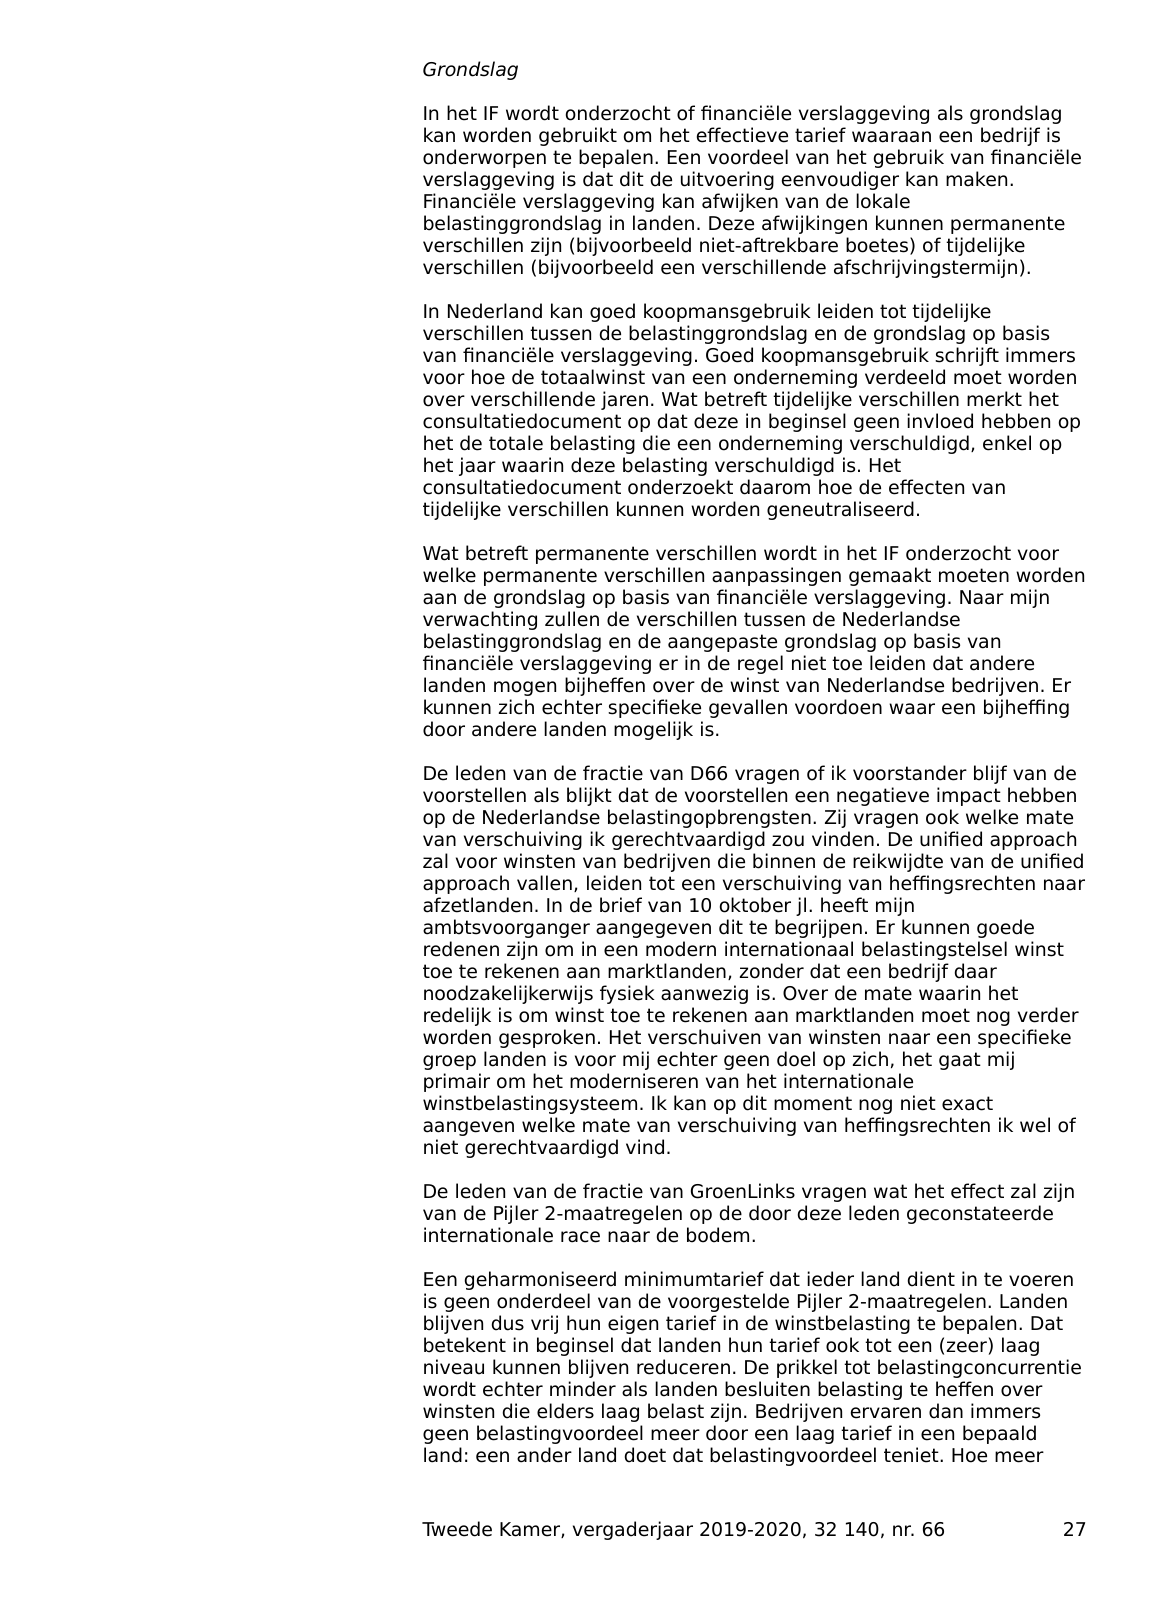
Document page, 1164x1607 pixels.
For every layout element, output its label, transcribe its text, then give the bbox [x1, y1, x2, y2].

text In Nederland kan goed koopmansgebruik leiden tot tijdelijke verschillen tussen de belastinggrondslag en de grondslag op basis van financiële verslaggeving. Goed koopmansgebruik schrijft immers voor hoe de totaalwinst van een onderneming verdeeld moet worden over verschillende jaren. Wat betreft tijdelijke verschillen merkt het consultatiedocument op dat deze in beginsel geen invloed hebben op het de totale belasting die een onderneming verschuldigd, enkel op het jaar waarin deze belasting verschuldigd is. Het consultatiedocument onderzoekt daarom hoe de effecten van tijdelijke verschillen kunnen worden geneutraliseerd. [422, 301, 1087, 521]
text Een geharmoniseerd minimumtarief dat ieder land dient in te voeren is geen onderdeel van de voorgestelde Pijler 2-maatregelen. Landen blijven dus vrij hun eigen tarief in de winstbelasting te bepalen. Dat betekent in beginsel dat landen hun tarief ook tot een (zeer) laag niveau kunnen blijven reduceren. De prikkel tot belastingconcurrentie wordt echter minder als landen besluiten belasting te heffen over winsten die elders laag belast zijn. Bedrijven ervaren dan immers geen belastingvoordeel meer door een laag tarief in een bepaald land: een ander land doet dat belastingvoordeel teniet. Hoe meer [422, 1269, 1087, 1467]
text Wat betreft permanente verschillen wordt in het IF onderzocht voor welke permanente verschillen aanpassingen gemaakt moeten worden aan de grondslag op basis van financiële verslaggeving. Naar mijn verwachting zullen de verschillen tussen de Nederlandse belastinggrondslag en de aangepaste grondslag op basis van financiële verslaggeving er in de regel niet toe leiden dat andere landen mogen bijheffen over de winst van Nederlandse bedrijven. Er kunnen zich echter specifieke gevallen voordoen waar een bijheffing door andere landen mogelijk is. [422, 543, 1087, 741]
text De leden van de fractie van GroenLinks vragen wat het effect zal zijn van de Pijler 2-maatregelen op de door deze leden geconstateerde internationale race naar de bodem. [422, 1181, 1087, 1247]
text De leden van de fractie van D66 vragen of ik voorstander blijf van de voorstellen als blijkt dat de voorstellen een negatieve impact hebben op de Nederlandse belastingopbrengsten. Zij vragen ook welke mate van verschuiving ik gerechtvaardigd zou vinden. De unified approach zal voor winsten van bedrijven die binnen de reikwijdte van de unified approach vallen, leiden tot een verschuiving van heffingsrechten naar afzetlanden. In de brief van 10 oktober jl. heeft mijn ambtsvoorganger aangegeven dit te begrijpen. Er kunnen goede redenen zijn om in een modern internationaal belastingstelsel winst toe te rekenen aan marktlanden, zonder dat een bedrijf daar noodzakelijkerwijs fysiek aanwezig is. Over de mate waarin het redelijk is om winst toe te rekenen aan marktlanden moet nog verder worden gesproken. Het verschuiven van winsten naar een specifieke groep landen is voor mij echter geen doel op zich, het gaat mij primair om het moderniseren van het internationale winstbelastingsysteem. Ik kan op dit moment nog niet exact aangeven welke mate van verschuiving van heffingsrechten ik wel of niet gerechtvaardigd vind. [422, 763, 1087, 1159]
subtitle Grondslag [422, 59, 1087, 81]
text In het IF wordt onderzocht of financiële verslaggeving als grondslag kan worden gebruikt om het effectieve tarief waaraan een bedrijf is onderworpen te bepalen. Een voordeel van het gebruik van financiële verslaggeving is dat dit de uitvoering eenvoudiger kan maken. Financiële verslaggeving kan afwijken van de lokale belastinggrondslag in landen. Deze afwijkingen kunnen permanente verschillen zijn (bijvoorbeeld niet-aftrekbare boetes) of tijdelijke verschillen (bijvoorbeeld een verschillende afschrijvingstermijn). [422, 103, 1087, 279]
